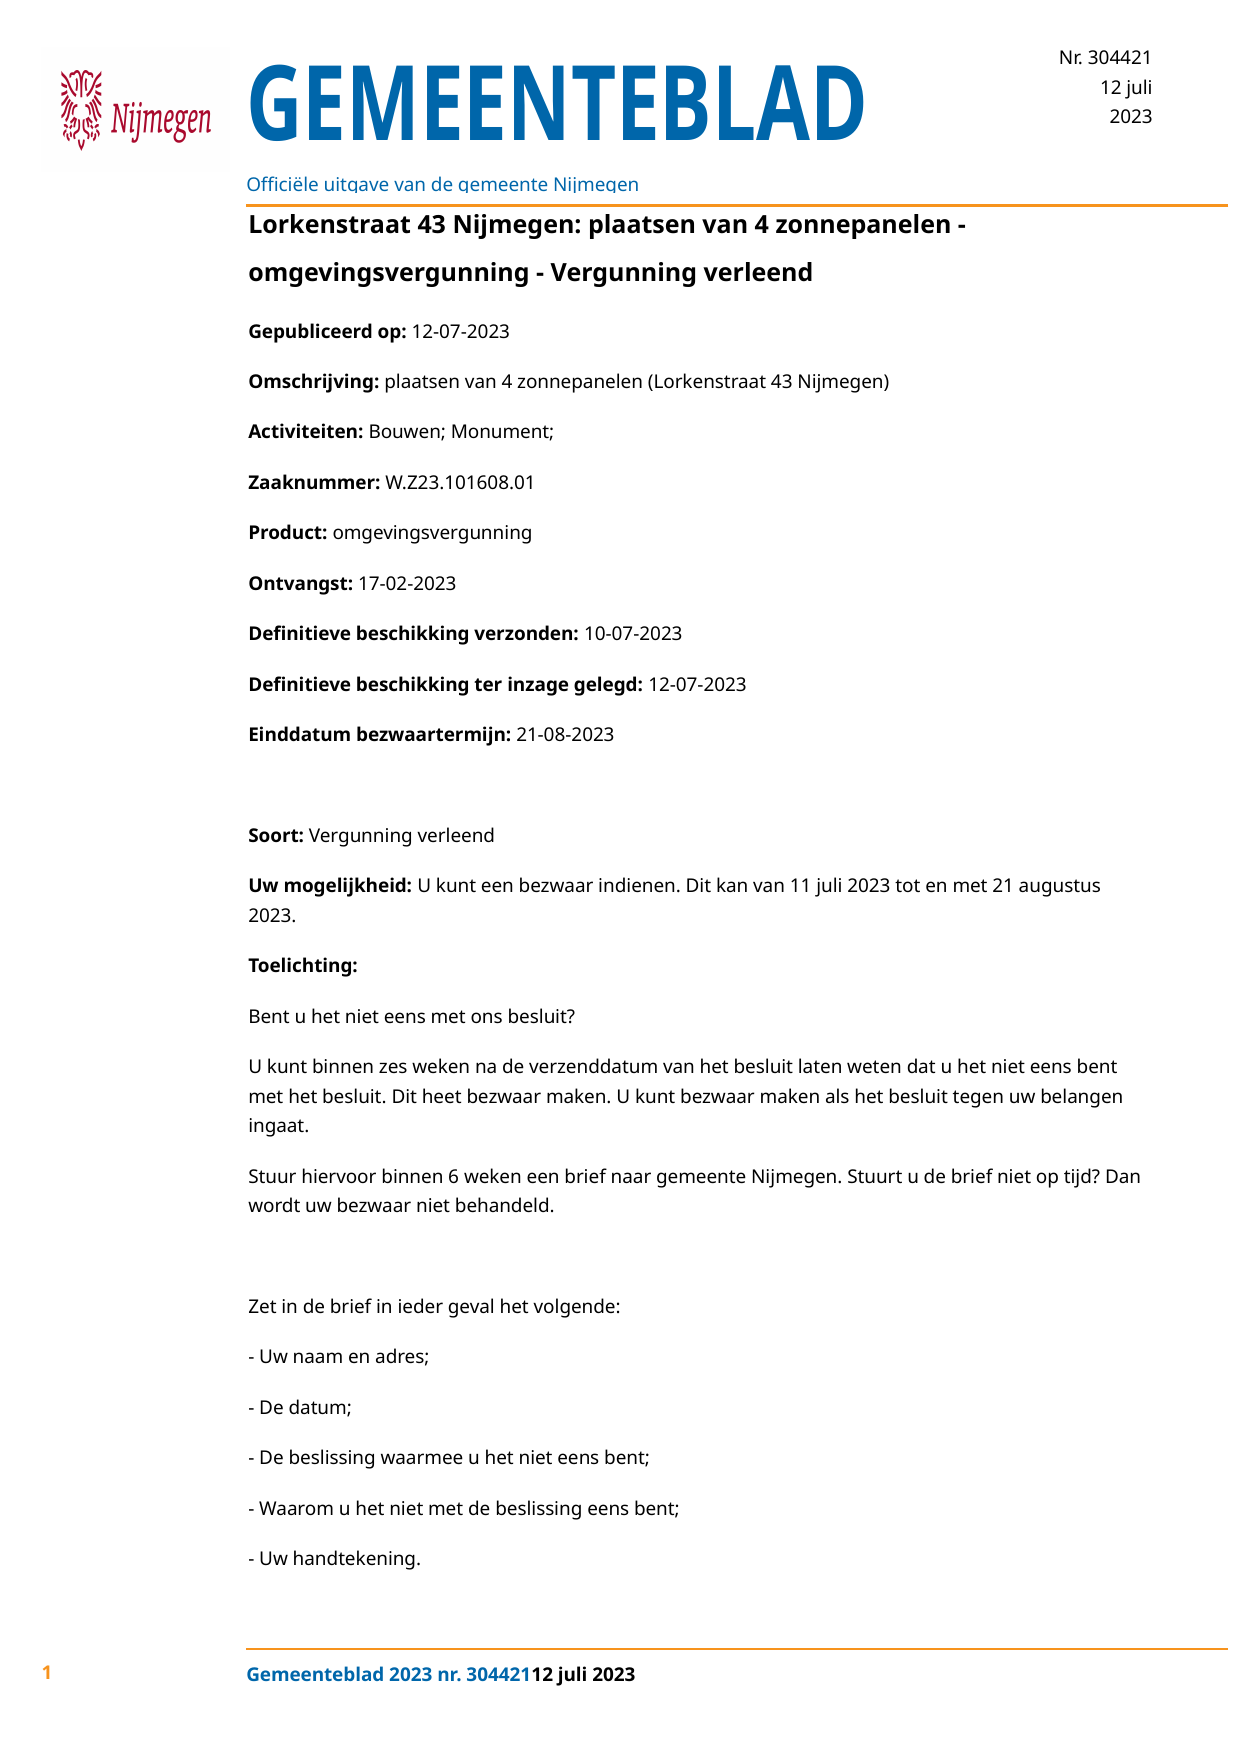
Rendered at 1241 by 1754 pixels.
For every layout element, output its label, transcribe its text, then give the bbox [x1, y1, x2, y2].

text Bent u het niet eens met ons besluit? [248, 1003, 1152, 1029]
text Zaaknummer: W.Z23.101608.01 [248, 469, 1152, 495]
text Definitieve beschikking ter inzage gelegd: 12-07-2023 [248, 671, 1152, 697]
picture [41, 47, 231, 172]
text - Uw naam en adres; [248, 1344, 1152, 1369]
text Ontvangst: 17-02-2023 [248, 570, 1152, 596]
text Soort: Vergunning verleend [248, 822, 1152, 848]
text Einddatum bezwaartermijn: 21-08-2023 [248, 721, 1152, 747]
text Activiteiten: Bouwen; Monument; [248, 419, 1152, 444]
text U kunt binnen zes weken na de verzenddatum van het besluit laten weten dat u het niet eens bent met het besluit. Dit heet bezwaar maken. U kunt bezwaar maken als het besluit tegen uw belangen ingaat. [248, 1053, 1152, 1138]
text - De datum; [248, 1394, 1152, 1420]
text Zet in de brief in ieder geval het volgende: [248, 1293, 1152, 1319]
text - Uw handtekening. [248, 1545, 1152, 1571]
text Gepubliceerd op: 12-07-2023 [248, 318, 1152, 344]
text Product: omgevingsvergunning [248, 519, 1152, 545]
text Uw mogelijkheid: U kunt een bezwaar indienen. Dit kan van 11 juli 2023 tot en met 21 augustus 2023. [248, 872, 1152, 928]
text Toelichting: [248, 952, 1152, 978]
text Lorkenstraat 43 Nijmegen: plaatsen van 4 zonnepanelen - omgevingsvergunning - Vergunning verleend [248, 207, 1152, 288]
text Omschrijving: plaatsen van 4 zonnepanelen (Lorkenstraat 43 Nijmegen) [248, 368, 1152, 394]
text - Waarom u het niet met de beslissing eens bent; [248, 1495, 1152, 1521]
text Stuur hiervoor binnen 6 weken een brief naar gemeente Nijmegen. Stuurt u de brief niet op tijd? Dan wordt uw bezwaar niet behandeld. [248, 1163, 1152, 1218]
text - De beslissing waarmee u het niet eens bent; [248, 1444, 1152, 1470]
text Definitieve beschikking verzonden: 10-07-2023 [248, 620, 1152, 646]
